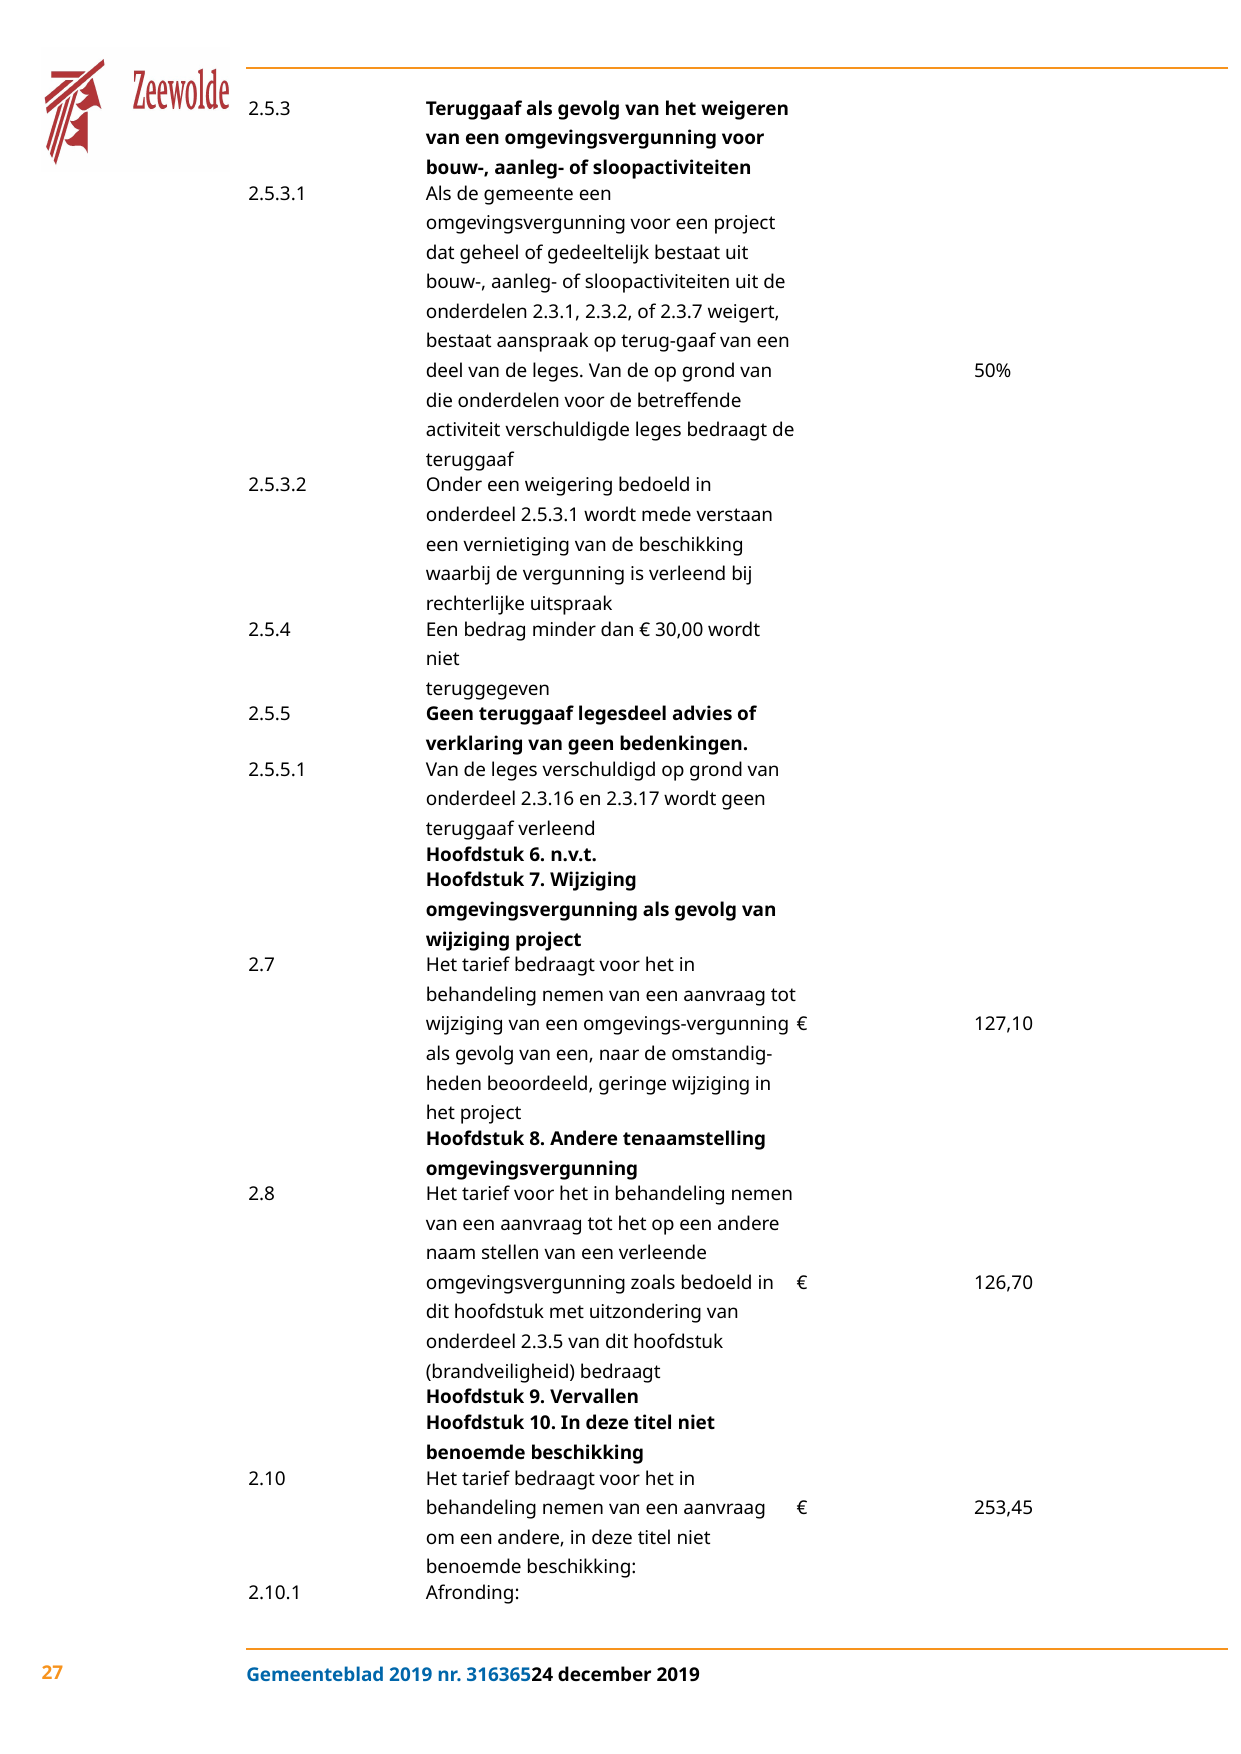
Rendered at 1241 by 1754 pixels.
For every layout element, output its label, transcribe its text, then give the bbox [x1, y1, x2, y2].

table_cell 127,10 [974, 951, 1152, 1125]
table_cell Hoofdstuk 8. Andere tenaamstelling omgevingsvergunning [426, 1125, 796, 1180]
table_cell [796, 867, 974, 951]
table_cell 2.10.1 [248, 1579, 426, 1605]
table_cell [796, 180, 974, 472]
table_cell Een bedrag minder dan € 30,00 wordt niet teruggegeven [426, 616, 796, 701]
table_cell 2.10 [248, 1465, 426, 1579]
table_cell [974, 867, 1152, 951]
table_cell 2.7 [248, 951, 426, 1125]
table_cell [248, 1125, 426, 1180]
table_cell [796, 1409, 974, 1465]
table_cell [974, 95, 1152, 180]
table_cell [974, 701, 1152, 756]
table_cell [796, 756, 974, 841]
table_cell 2.5.3.1 [248, 180, 426, 472]
table_cell [796, 616, 974, 701]
table_cell [248, 1384, 426, 1409]
table_cell 2.5.5.1 [248, 756, 426, 841]
table_cell [796, 701, 974, 756]
table_cell 2.8 [248, 1180, 426, 1384]
table_cell Als de gemeente een omgevingsvergunning voor een project dat geheel of gedeeltelijk bestaat uit bouw-, aanleg- of sloopactiviteiten uit de onderdelen 2.3.1, 2.3.2, of 2.3.7 weigert, bestaat aanspraak op terug-gaaf van een deel van de leges. Van de op grond van die onderdelen voor de betreffende activiteit verschuldigde leges bedraagt de teruggaaf [426, 180, 796, 472]
table_cell Geen teruggaaf legesdeel advies of verklaring van geen bedenkingen. [426, 701, 796, 756]
table_cell Hoofdstuk 9. Vervallen [426, 1384, 796, 1409]
table_cell 2.5.3 [248, 95, 426, 180]
table_cell [248, 841, 426, 867]
table_cell [248, 867, 426, 951]
table_cell [974, 1579, 1152, 1605]
table_cell [974, 472, 1152, 616]
table_cell [796, 1384, 974, 1409]
table_cell [974, 1125, 1152, 1180]
table_cell Het tarief bedraagt voor het in behandeling nemen van een aanvraag om een andere, in deze titel niet benoemde beschikking: [426, 1465, 796, 1579]
picture [41, 47, 231, 172]
table_cell [974, 841, 1152, 867]
table_cell [248, 1409, 426, 1465]
table_cell [974, 756, 1152, 841]
table_cell Het tarief bedraagt voor het in behandeling nemen van een aanvraag tot wijziging van een omgevings-vergunning als gevolg van een, naar de omstandig-heden beoordeeld, geringe wijziging in het project [426, 951, 796, 1125]
table_cell Hoofdstuk 10. In deze titel niet benoemde beschikking [426, 1409, 796, 1465]
table_cell 50% [974, 180, 1152, 472]
table_cell [974, 616, 1152, 701]
table_cell [796, 95, 974, 180]
table_cell [974, 1384, 1152, 1409]
table_cell € [796, 1180, 974, 1384]
table_cell 2.5.3.2 [248, 472, 426, 616]
table_cell Hoofdstuk 6. n.v.t. [426, 841, 796, 867]
table_cell Onder een weigering bedoeld in onderdeel 2.5.3.1 wordt mede verstaan een vernietiging van de beschikking waarbij de vergunning is verleend bij rechterlijke uitspraak [426, 472, 796, 616]
table_cell Het tarief voor het in behandeling nemen van een aanvraag tot het op een andere naam stellen van een verleende omgevingsvergunning zoals bedoeld in dit hoofdstuk met uitzondering van onderdeel 2.3.5 van dit hoofdstuk (brandveiligheid) bedraagt [426, 1180, 796, 1384]
table_cell [796, 1579, 974, 1605]
table_cell Hoofdstuk 7. Wijziging omgevingsvergunning als gevolg van wijziging project [426, 867, 796, 951]
table_cell 126,70 [974, 1180, 1152, 1384]
table_cell € [796, 1465, 974, 1579]
table_cell [974, 1409, 1152, 1465]
table_cell [796, 472, 974, 616]
table_cell Teruggaaf als gevolg van het weigeren van een omgevingsvergunning voor bouw-, aanleg- of sloopactiviteiten [426, 95, 796, 180]
table_cell € [796, 951, 974, 1125]
table_cell 253,45 [974, 1465, 1152, 1579]
table_cell Van de leges verschuldigd op grond van onderdeel 2.3.16 en 2.3.17 wordt geen teruggaaf verleend [426, 756, 796, 841]
table_cell [796, 841, 974, 867]
table_cell Afronding: [426, 1579, 796, 1605]
table_cell [796, 1125, 974, 1180]
table_cell 2.5.5 [248, 701, 426, 756]
table_cell 2.5.4 [248, 616, 426, 701]
